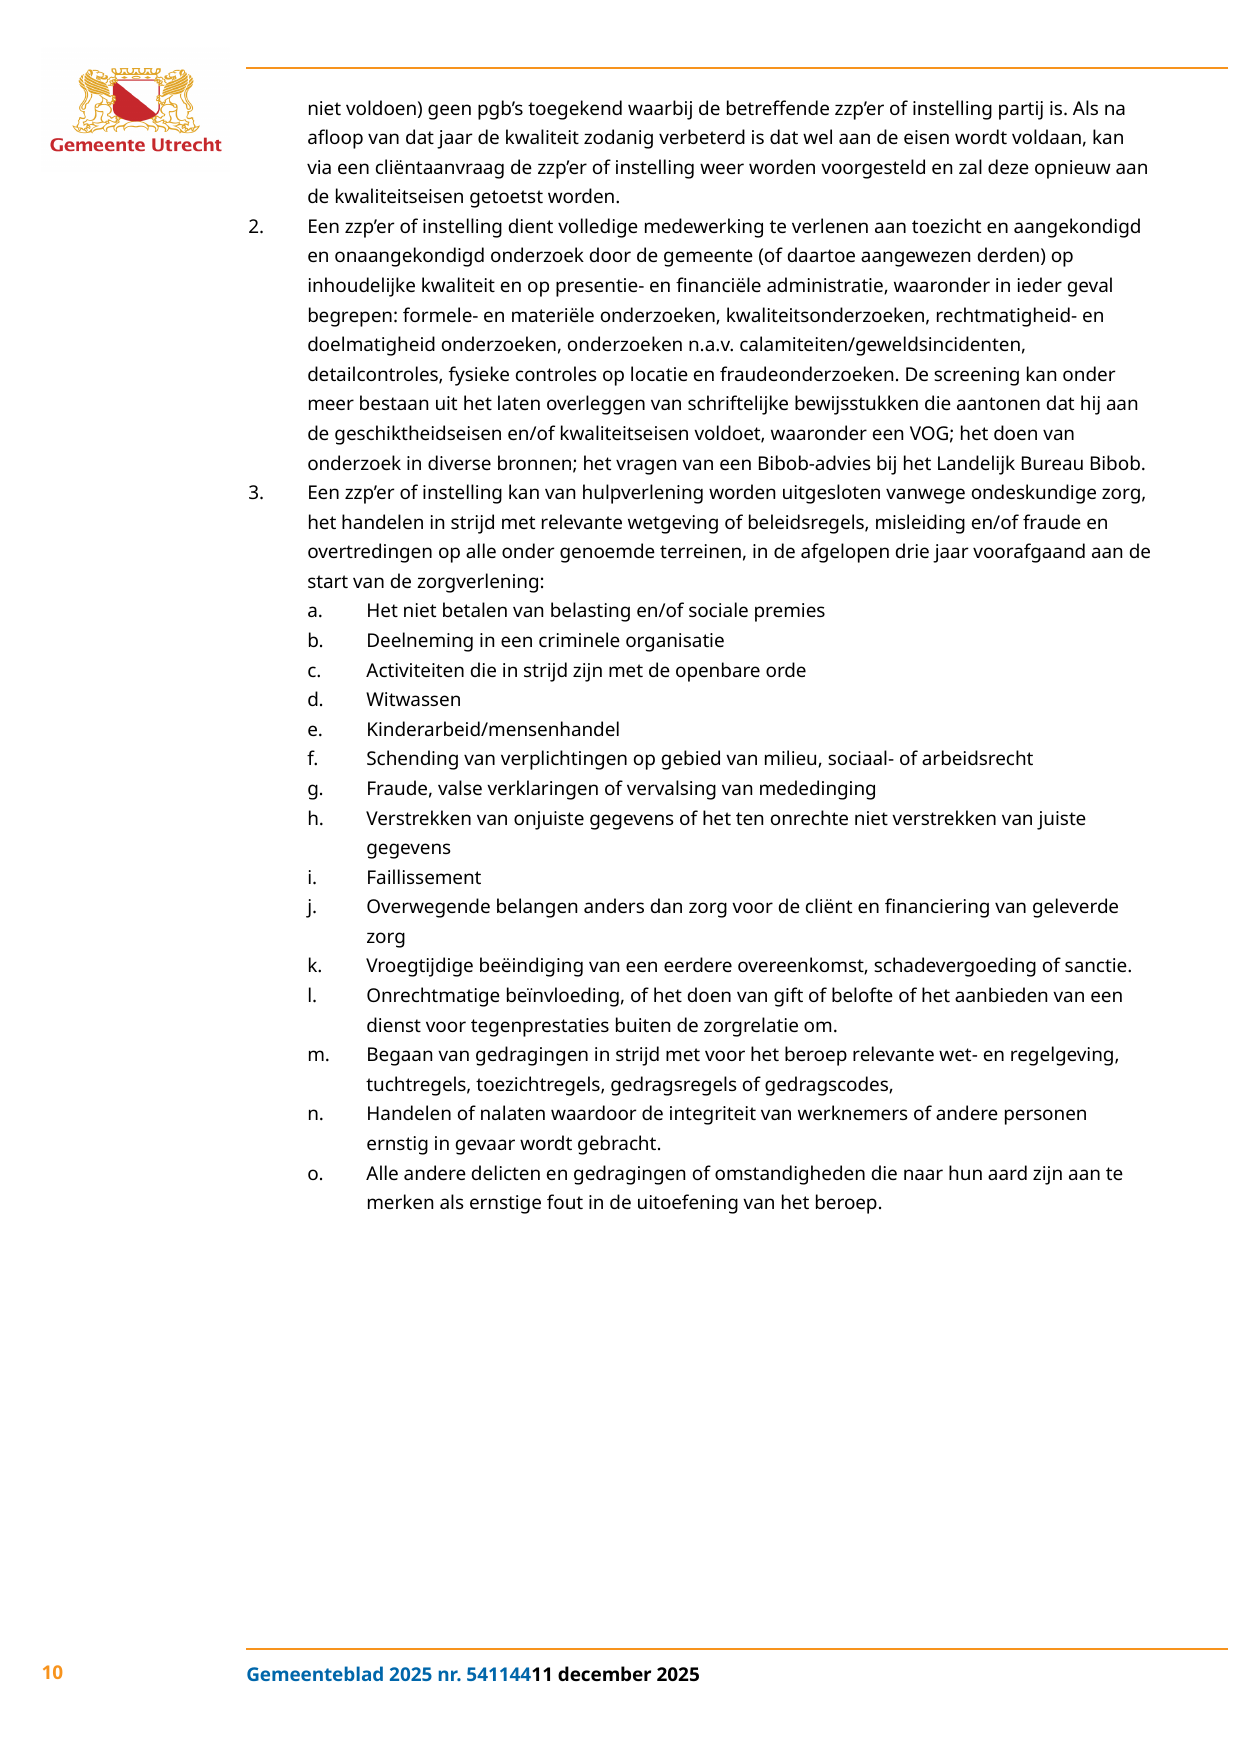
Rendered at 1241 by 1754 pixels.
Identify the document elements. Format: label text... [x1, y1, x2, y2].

list Kinderarbeid/mensenhandel [307, 716, 1152, 742]
list Alle andere delicten en gedragingen of omstandigheden die naar hun aard zijn aan te merken als ernstige fout in de uitoefening van het beroep. [307, 1160, 1152, 1215]
list Deelneming in een criminele organisatie [307, 627, 1152, 653]
list Activiteiten die in strijd zijn met de openbare orde [307, 657, 1152, 683]
list Vroegtijdige beëindiging van een eerdere overeenkomst, schadevergoeding of sanctie. [307, 953, 1152, 978]
list Overwegende belangen anders dan zorg voor de cliënt en financiering van geleverde zorg [307, 893, 1152, 949]
list Een zzp’er of instelling kan van hulpverlening worden uitgesloten vanwege ondeskundige zorg, het handelen in strijd met relevante wetgeving of beleidsregels, misleiding en/of fraude en overtredingen op alle onder genoemde terreinen, in de afgelopen drie jaar voorafgaand aan de start van de zorgverlening: [248, 479, 1152, 594]
list Witwassen [307, 686, 1152, 712]
list Een zzp’er of instelling dient volledige medewerking te verlenen aan toezicht en aangekondigd en onaangekondigd onderzoek door de gemeente (of daartoe aangewezen derden) op inhoudelijke kwaliteit en op presentie- en financiële administratie, waaronder in ieder geval begrepen: formele- en materiële onderzoeken, kwaliteitsonderzoeken, rechtmatigheid- en doelmatigheid onderzoeken, onderzoeken n.a.v. calamiteiten/geweldsincidenten, detailcontroles, fysieke controles op locatie en fraudeonderzoeken. De screening kan onder meer bestaan uit het laten overleggen van schriftelijke bewijsstukken die aantonen dat hij aan de geschiktheidseisen en/of kwaliteitseisen voldoet, waaronder een VOG; het doen van onderzoek in diverse bronnen; het vragen van een Bibob-advies bij het Landelijk Bureau Bibob. [248, 213, 1152, 476]
list Onrechtmatige beïnvloeding, of het doen van gift of belofte of het aanbieden van een dienst voor tegenprestaties buiten de zorgrelatie om. [307, 982, 1152, 1038]
list Faillissement [307, 864, 1152, 890]
list Schending van verplichtingen op gebied van milieu, sociaal- of arbeidsrecht [307, 746, 1152, 771]
list Handelen of nalaten waardoor de integriteit van werknemers of andere personen ernstig in gevaar wordt gebracht. [307, 1101, 1152, 1156]
list Verstrekken van onjuiste gegevens of het ten onrechte niet verstrekken van juiste gegevens [307, 805, 1152, 860]
list niet voldoen) geen pgb’s toegekend waarbij de betreffende zzp’er of instelling partij is. Als na afloop van dat jaar de kwaliteit zodanig verbeterd is dat wel aan de eisen wordt voldaan, kan via een cliëntaanvraag de zzp’er of instelling weer worden voorgesteld en zal deze opnieuw aan de kwaliteitseisen getoetst worden. [248, 95, 1152, 209]
picture [41, 47, 231, 172]
list Fraude, valse verklaringen of vervalsing van mededinging [307, 775, 1152, 801]
list Begaan van gedragingen in strijd met voor het beroep relevante wet- en regelgeving, tuchtregels, toezichtregels, gedragsregels of gedragscodes, [307, 1041, 1152, 1097]
list Het niet betalen van belasting en/of sociale premies [307, 598, 1152, 623]
